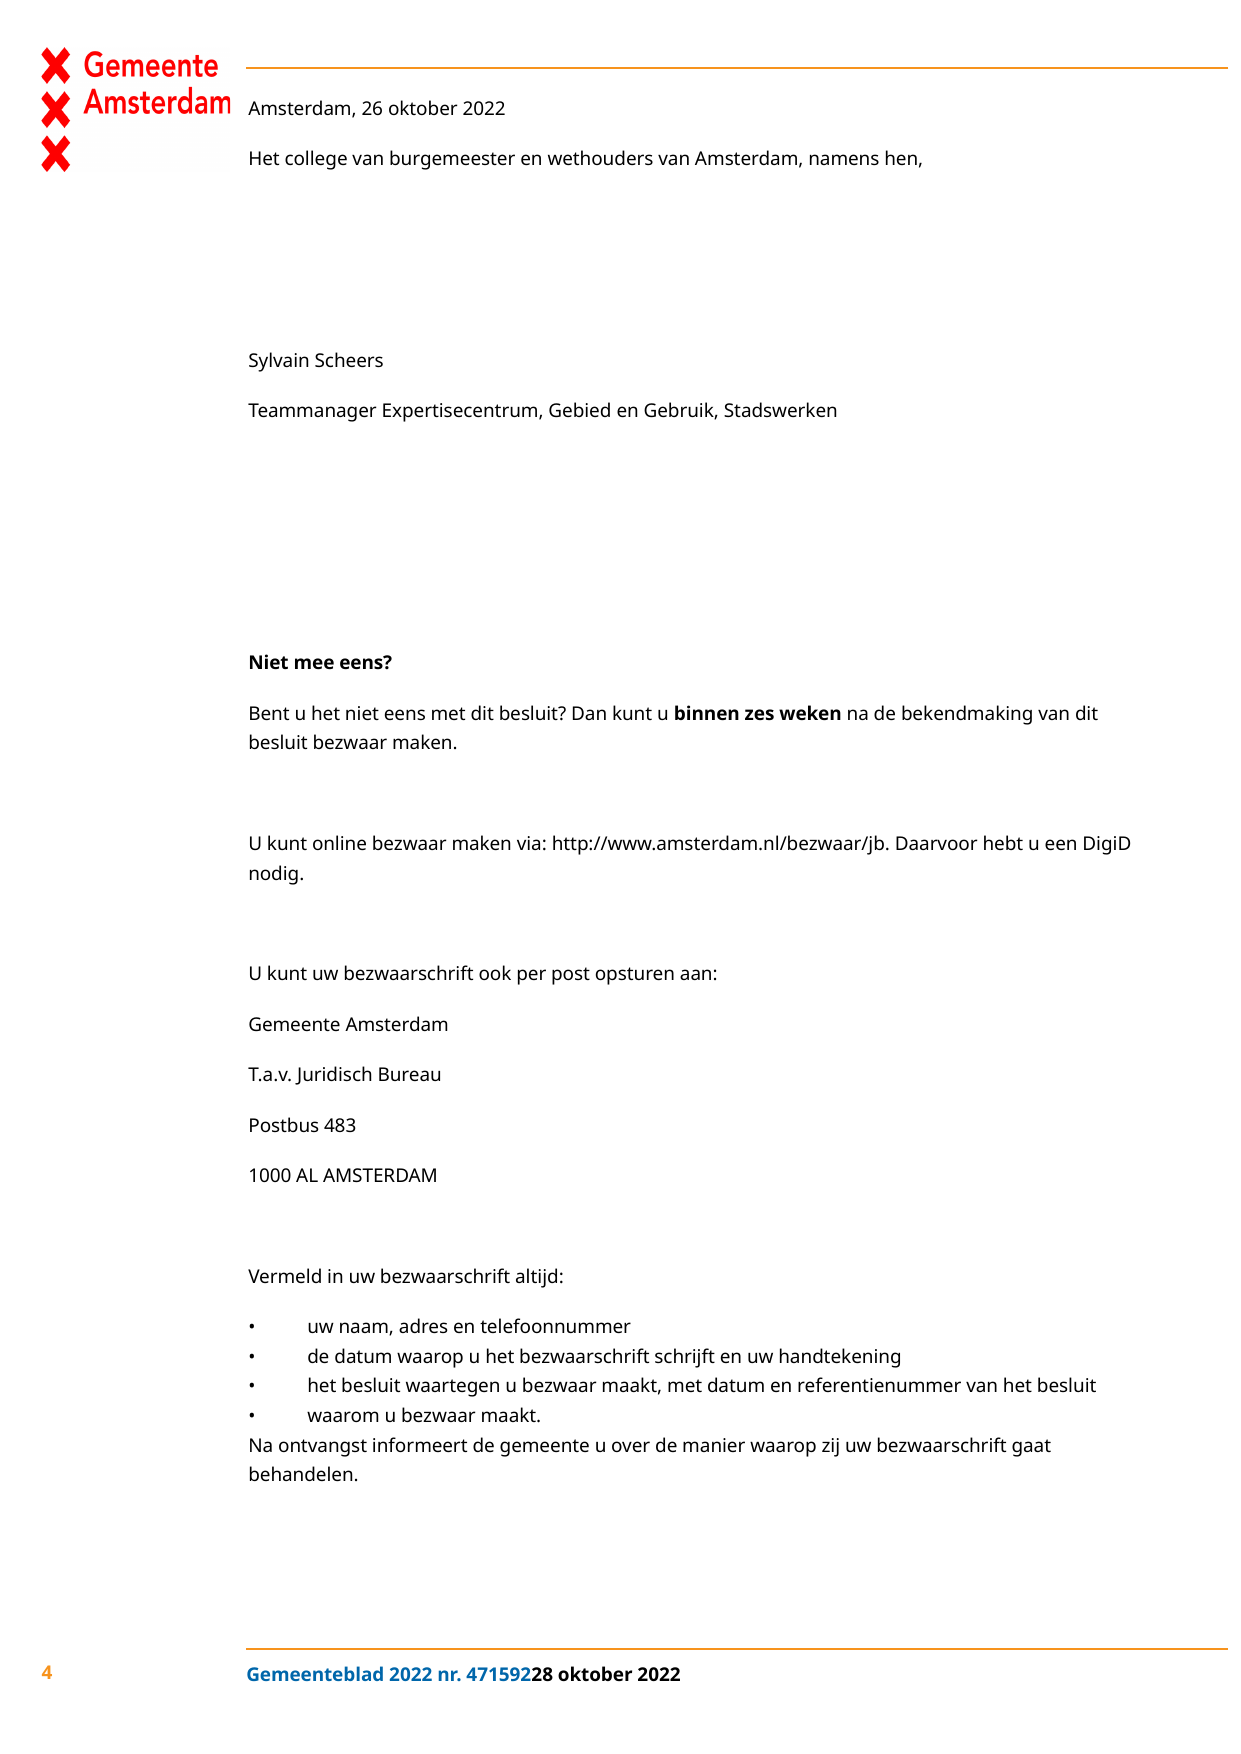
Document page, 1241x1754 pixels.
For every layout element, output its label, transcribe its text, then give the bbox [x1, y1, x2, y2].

text Teammanager Expertisecentrum, Gebied en Gebruik, Stadswerken [248, 397, 1152, 423]
text T.a.v. Juridisch Bureau [248, 1061, 1152, 1087]
text Sylvain Scheers [248, 347, 1152, 373]
text Bent u het niet eens met dit besluit? Dan kunt u binnen zes weken na de bekendmaking van dit besluit bezwaar maken. [248, 700, 1152, 755]
text Na ontvangst informeert de gemeente u over de manier waarop zij uw bezwaarschrift gaat behandelen. [248, 1432, 1152, 1487]
text Het college van burgemeester en wethouders van Amsterdam, namens hen, [248, 145, 1152, 171]
picture [41, 47, 231, 172]
text Vermeld in uw bezwaarschrift altijd: [248, 1263, 1152, 1289]
text U kunt uw bezwaarschrift ook per post opsturen aan: [248, 961, 1152, 986]
text Niet mee eens? [248, 649, 1152, 675]
text Gemeente Amsterdam [248, 1011, 1152, 1037]
list de datum waarop u het bezwaarschrift schrijft en uw handtekening [248, 1343, 1152, 1369]
text Amsterdam, 26 oktober 2022 [248, 95, 1152, 121]
text 1000 AL AMSTERDAM [248, 1162, 1152, 1188]
text Postbus 483 [248, 1112, 1152, 1138]
list uw naam, adres en telefoonnummer [248, 1313, 1152, 1339]
list het besluit waartegen u bezwaar maakt, met datum en referentienummer van het besluit [248, 1373, 1152, 1398]
text U kunt online bezwaar maken via: http://www.amsterdam.nl/bezwaar/jb. Daarvoor hebt u een DigiD nodig. [248, 830, 1152, 886]
list waarom u bezwaar maakt. [248, 1402, 1152, 1428]
